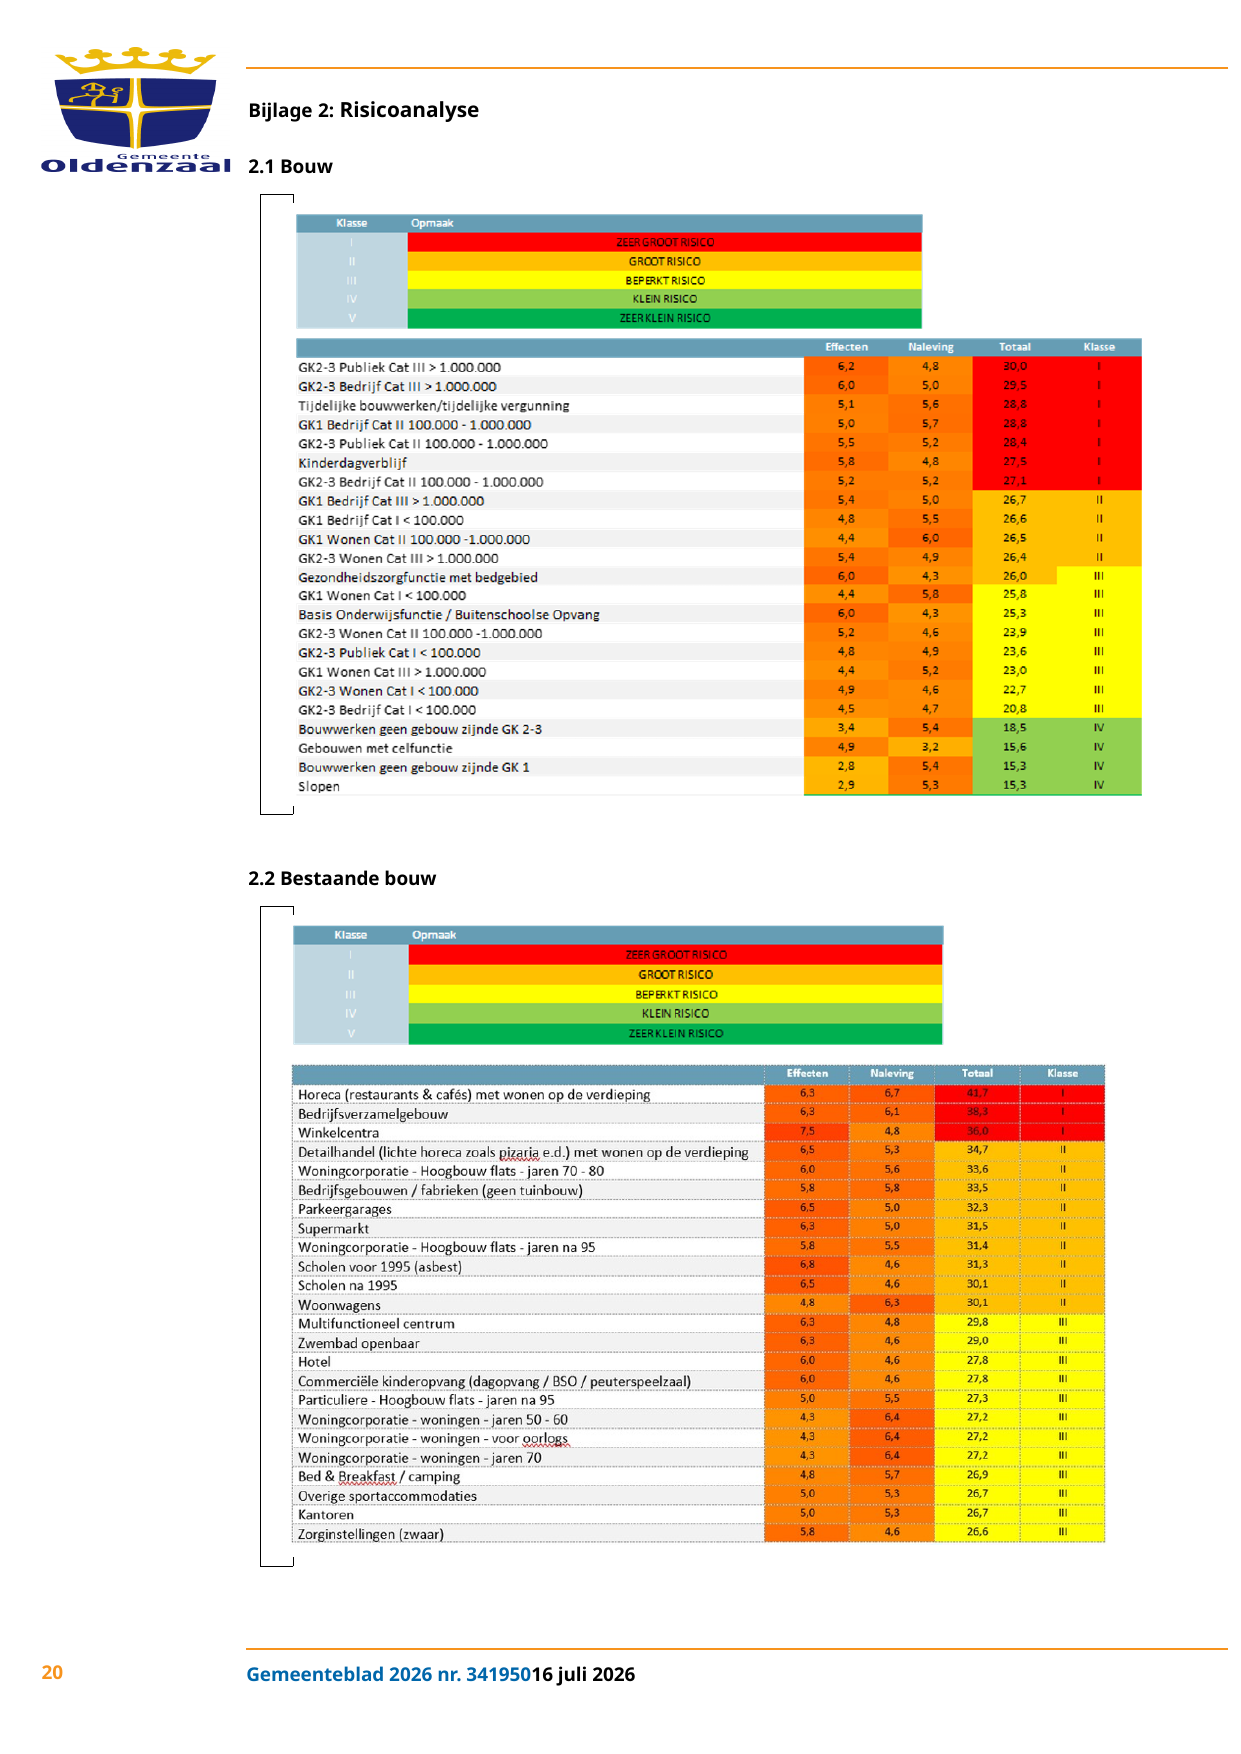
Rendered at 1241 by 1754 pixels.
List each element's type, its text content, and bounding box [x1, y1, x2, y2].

text 2.1 Bouw [248, 153, 1152, 179]
picture [268, 915, 1155, 1557]
text 2.2 Bestaande bouw [248, 865, 1152, 891]
text Bijlage 2: Risicoanalyse [248, 95, 1152, 123]
picture [41, 47, 231, 172]
picture [268, 203, 1155, 806]
